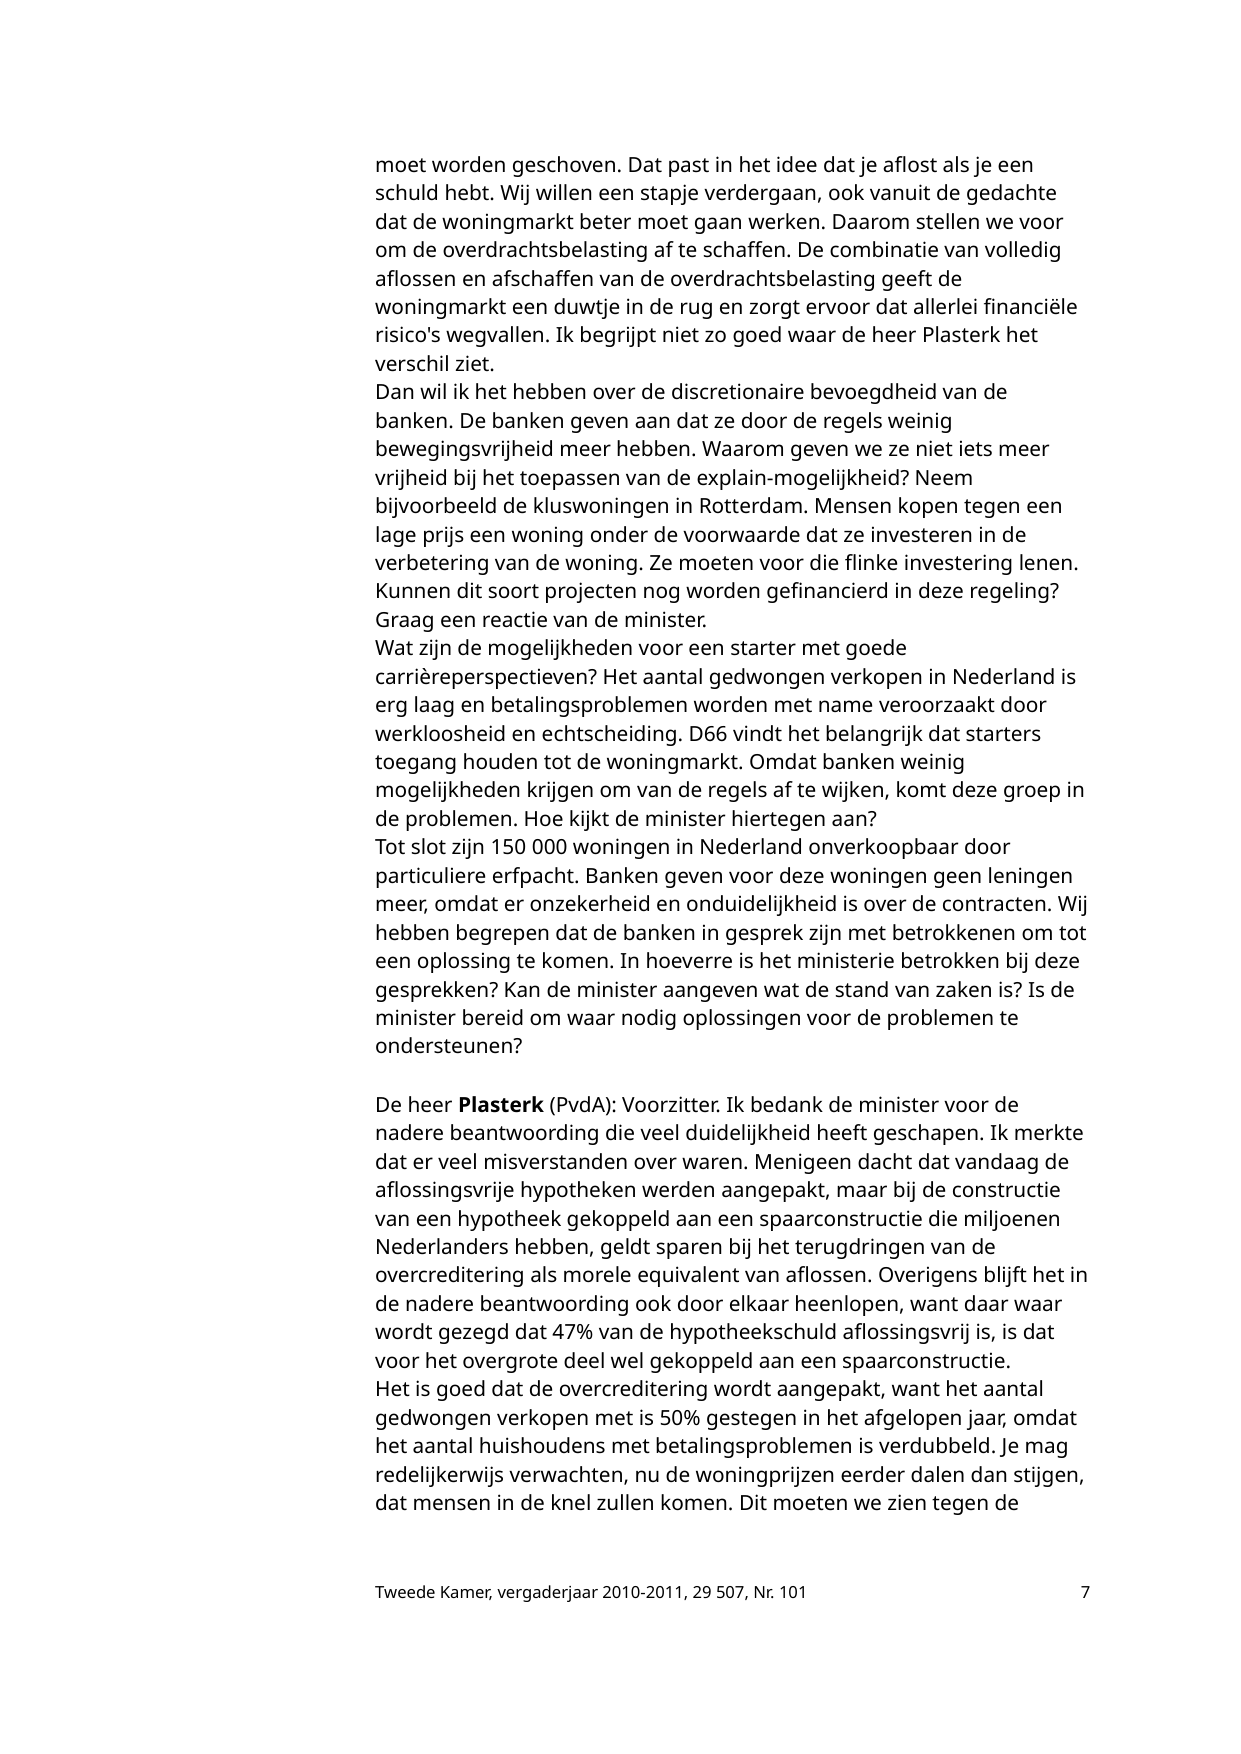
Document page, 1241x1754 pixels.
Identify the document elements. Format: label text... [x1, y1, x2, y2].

text Dan wil ik het hebben over de discretionaire bevoegdheid van de banken. De banken geven aan dat ze door de regels weinig bewegingsvrijheid meer hebben. Waarom geven we ze niet iets meer vrijheid bij het toepassen van de explain-mogelijkheid? Neem bijvoorbeeld de kluswoningen in Rotterdam. Mensen kopen tegen een lage prijs een woning onder de voorwaarde dat ze investeren in de verbetering van de woning. Ze moeten voor die flinke investering lenen. Kunnen dit soort projecten nog worden gefinancierd in deze regeling? Graag een reactie van de minister. [375, 377, 1090, 633]
text moet worden geschoven. Dat past in het idee dat je aflost als je een schuld hebt. Wij willen een stapje verdergaan, ook vanuit de gedachte dat de woningmarkt beter moet gaan werken. Daarom stellen we voor om de overdrachtsbelasting af te schaffen. De combinatie van volledig aflossen en afschaffen van de overdrachtsbelasting geeft de woningmarkt een duwtje in de rug en zorgt ervoor dat allerlei financiële risico's wegvallen. Ik begrijpt niet zo goed waar de heer Plasterk het verschil ziet. [375, 150, 1090, 377]
text Het is goed dat de overcreditering wordt aangepakt, want het aantal gedwongen verkopen met is 50% gestegen in het afgelopen jaar, omdat het aantal huishoudens met betalingsproblemen is verdubbeld. Je mag redelijkerwijs verwachten, nu de woningprijzen eerder dalen dan stijgen, dat mensen in de knel zullen komen. Dit moeten we zien tegen de [375, 1374, 1090, 1517]
text Tot slot zijn 150 000 woningen in Nederland onverkoopbaar door particuliere erfpacht. Banken geven voor deze woningen geen leningen meer, omdat er onzekerheid en onduidelijkheid is over de contracten. Wij hebben begrepen dat de banken in gesprek zijn met betrokkenen om tot een oplossing te komen. In hoeverre is het ministerie betrokken bij deze gesprekken? Kan de minister aangeven wat de stand van zaken is? Is de minister bereid om waar nodig oplossingen voor de problemen te ondersteunen? [375, 832, 1090, 1060]
text De heer Plasterk (PvdA): Voorzitter. Ik bedank de minister voor de nadere beantwoording die veel duidelijkheid heeft geschapen. Ik merkte dat er veel misverstanden over waren. Menigeen dacht dat vandaag de aflossingsvrije hypotheken werden aangepakt, maar bij de constructie van een hypotheek gekoppeld aan een spaarconstructie die miljoenen Nederlanders hebben, geldt sparen bij het terugdringen van de overcreditering als morele equivalent van aflossen. Overigens blijft het in de nadere beantwoording ook door elkaar heenlopen, want daar waar wordt gezegd dat 47% van de hypotheekschuld aflossingsvrij is, is dat voor het overgrote deel wel gekoppeld aan een spaarconstructie. [375, 1090, 1090, 1374]
text Wat zijn de mogelijkheden voor een starter met goede carrièreperspectieven? Het aantal gedwongen verkopen in Nederland is erg laag en betalingsproblemen worden met name veroorzaakt door werkloosheid en echtscheiding. D66 vindt het belangrijk dat starters toegang houden tot de woningmarkt. Omdat banken weinig mogelijkheden krijgen om van de regels af te wijken, komt deze groep in de problemen. Hoe kijkt de minister hiertegen aan? [375, 633, 1090, 832]
